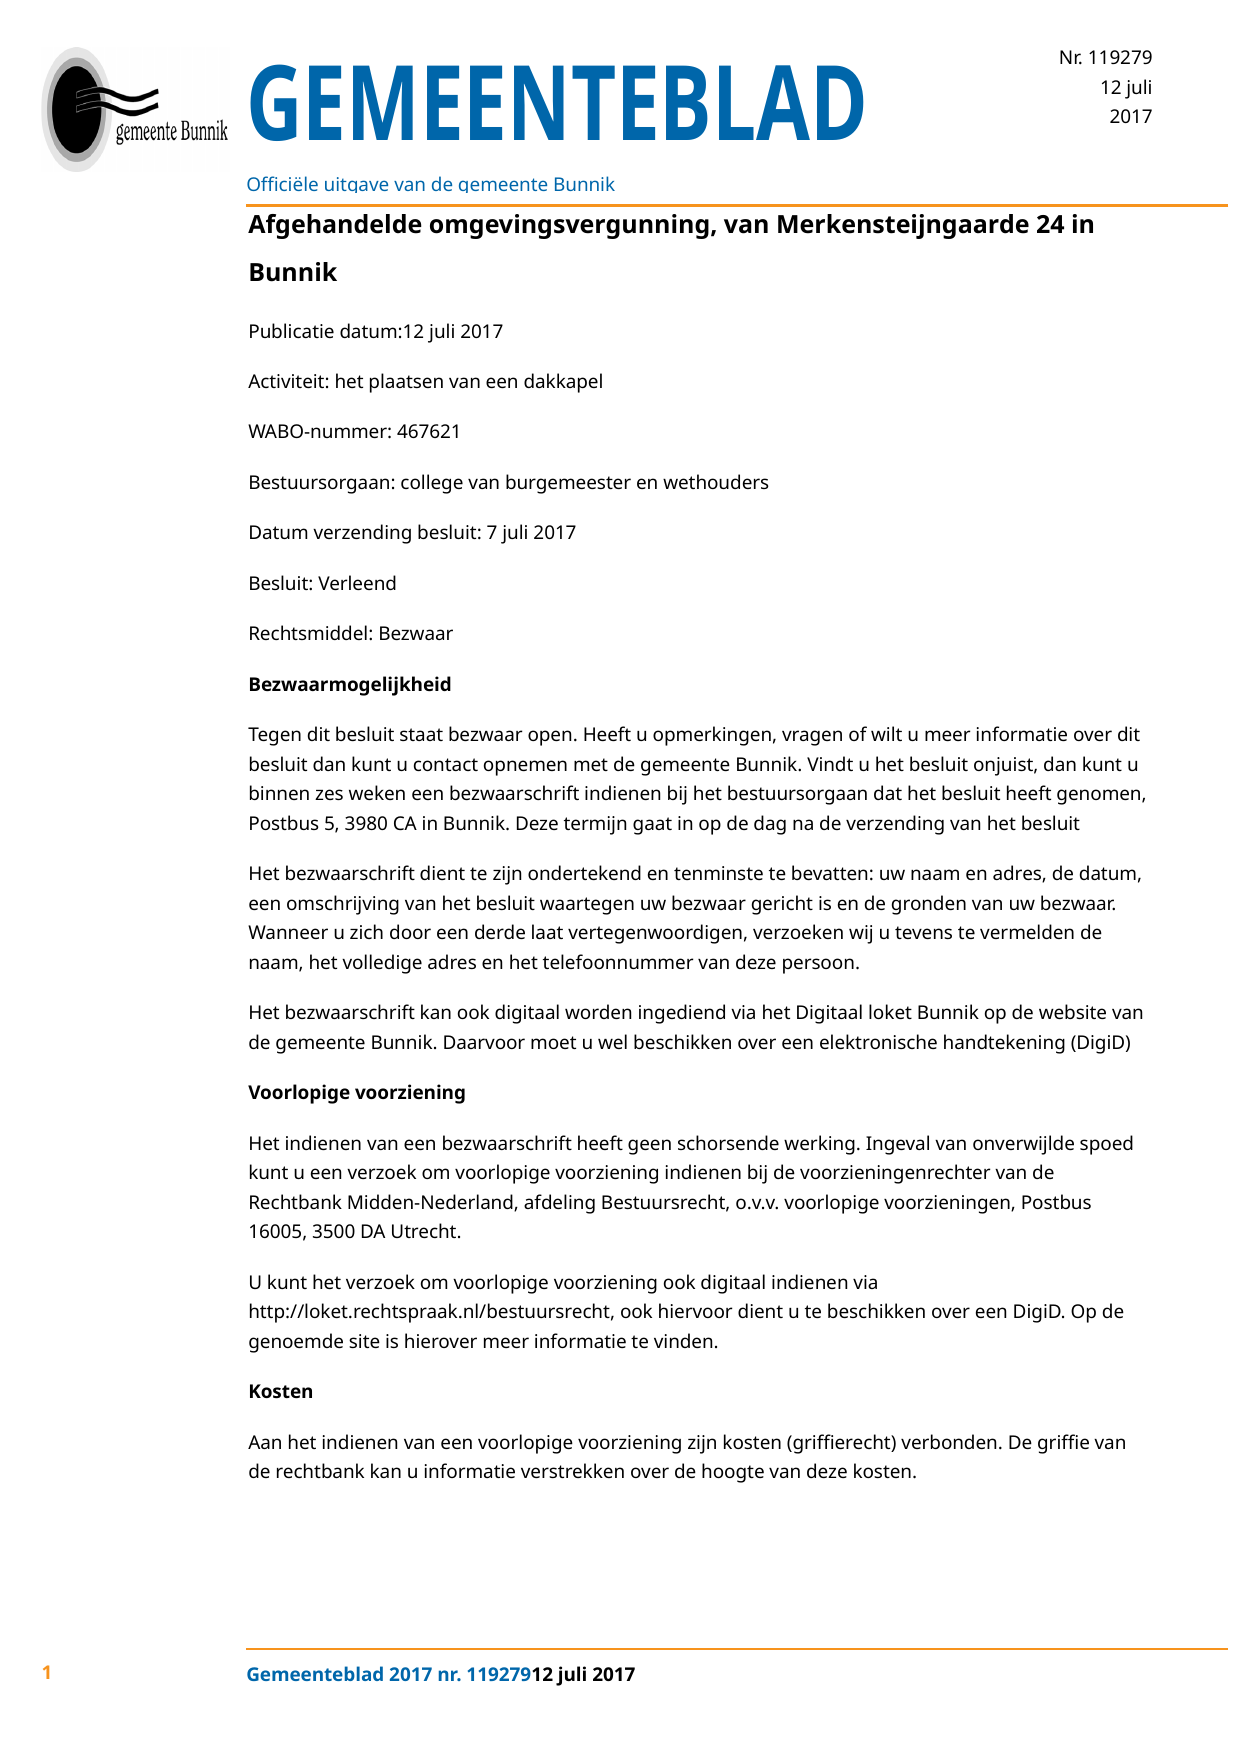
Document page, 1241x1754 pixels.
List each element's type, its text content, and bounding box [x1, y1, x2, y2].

text Rechtsmiddel: Bezwaar [248, 620, 1152, 646]
text Bestuursorgaan: college van burgemeester en wethouders [248, 469, 1152, 495]
text Publicatie datum:12 juli 2017 [248, 318, 1152, 344]
text Bezwaarmogelijkheid [248, 671, 1152, 697]
text Activiteit: het plaatsen van een dakkapel [248, 368, 1152, 394]
text Het bezwaarschrift dient te zijn ondertekend en tenminste te bevatten: uw naam en adres, de datum, een omschrijving van het besluit waartegen uw bezwaar gericht is en de gronden van uw bezwaar. Wanneer u zich door een derde laat vertegenwoordigen, verzoeken wij u tevens te vermelden de naam, het volledige adres en het telefoonnummer van deze persoon. [248, 860, 1152, 975]
text WABO-nummer: 467621 [248, 419, 1152, 444]
text Besluit: Verleend [248, 570, 1152, 596]
text Datum verzending besluit: 7 juli 2017 [248, 519, 1152, 545]
text Afgehandelde omgevingsvergunning, van Merkensteijngaarde 24 in Bunnik [248, 207, 1152, 288]
text Het indienen van een bezwaarschrift heeft geen schorsende werking. Ingeval van onverwijlde spoed kunt u een verzoek om voorlopige voorziening indienen bij de voorzieningenrechter van de Rechtbank Midden-Nederland, afdeling Bestuursrecht, o.v.v. voorlopige voorzieningen, Postbus 16005, 3500 DA Utrecht. [248, 1130, 1152, 1244]
text Tegen dit besluit staat bezwaar open. Heeft u opmerkingen, vragen of wilt u meer informatie over dit besluit dan kunt u contact opnemen met de gemeente Bunnik. Vindt u het besluit onjuist, dan kunt u binnen zes weken een bezwaarschrift indienen bij het bestuursorgaan dat het besluit heeft genomen, Postbus 5, 3980 CA in Bunnik. Deze termijn gaat in op de dag na de verzending van het besluit [248, 721, 1152, 836]
text Voorlopige voorziening [248, 1079, 1152, 1105]
text Aan het indienen van een voorlopige voorziening zijn kosten (griffierecht) verbonden. De griffie van de rechtbank kan u informatie verstrekken over de hoogte van deze kosten. [248, 1429, 1152, 1484]
picture [41, 47, 231, 172]
text U kunt het verzoek om voorlopige voorziening ook digitaal indienen via http://loket.rechtspraak.nl/bestuursrecht, ook hiervoor dient u te beschikken over een DigiD. Op de genoemde site is hierover meer informatie te vinden. [248, 1269, 1152, 1354]
text Kosten [248, 1379, 1152, 1404]
text Het bezwaarschrift kan ook digitaal worden ingediend via het Digitaal loket Bunnik op de website van de gemeente Bunnik. Daarvoor moet u wel beschikken over een elektronische handtekening (DigiD) [248, 999, 1152, 1055]
